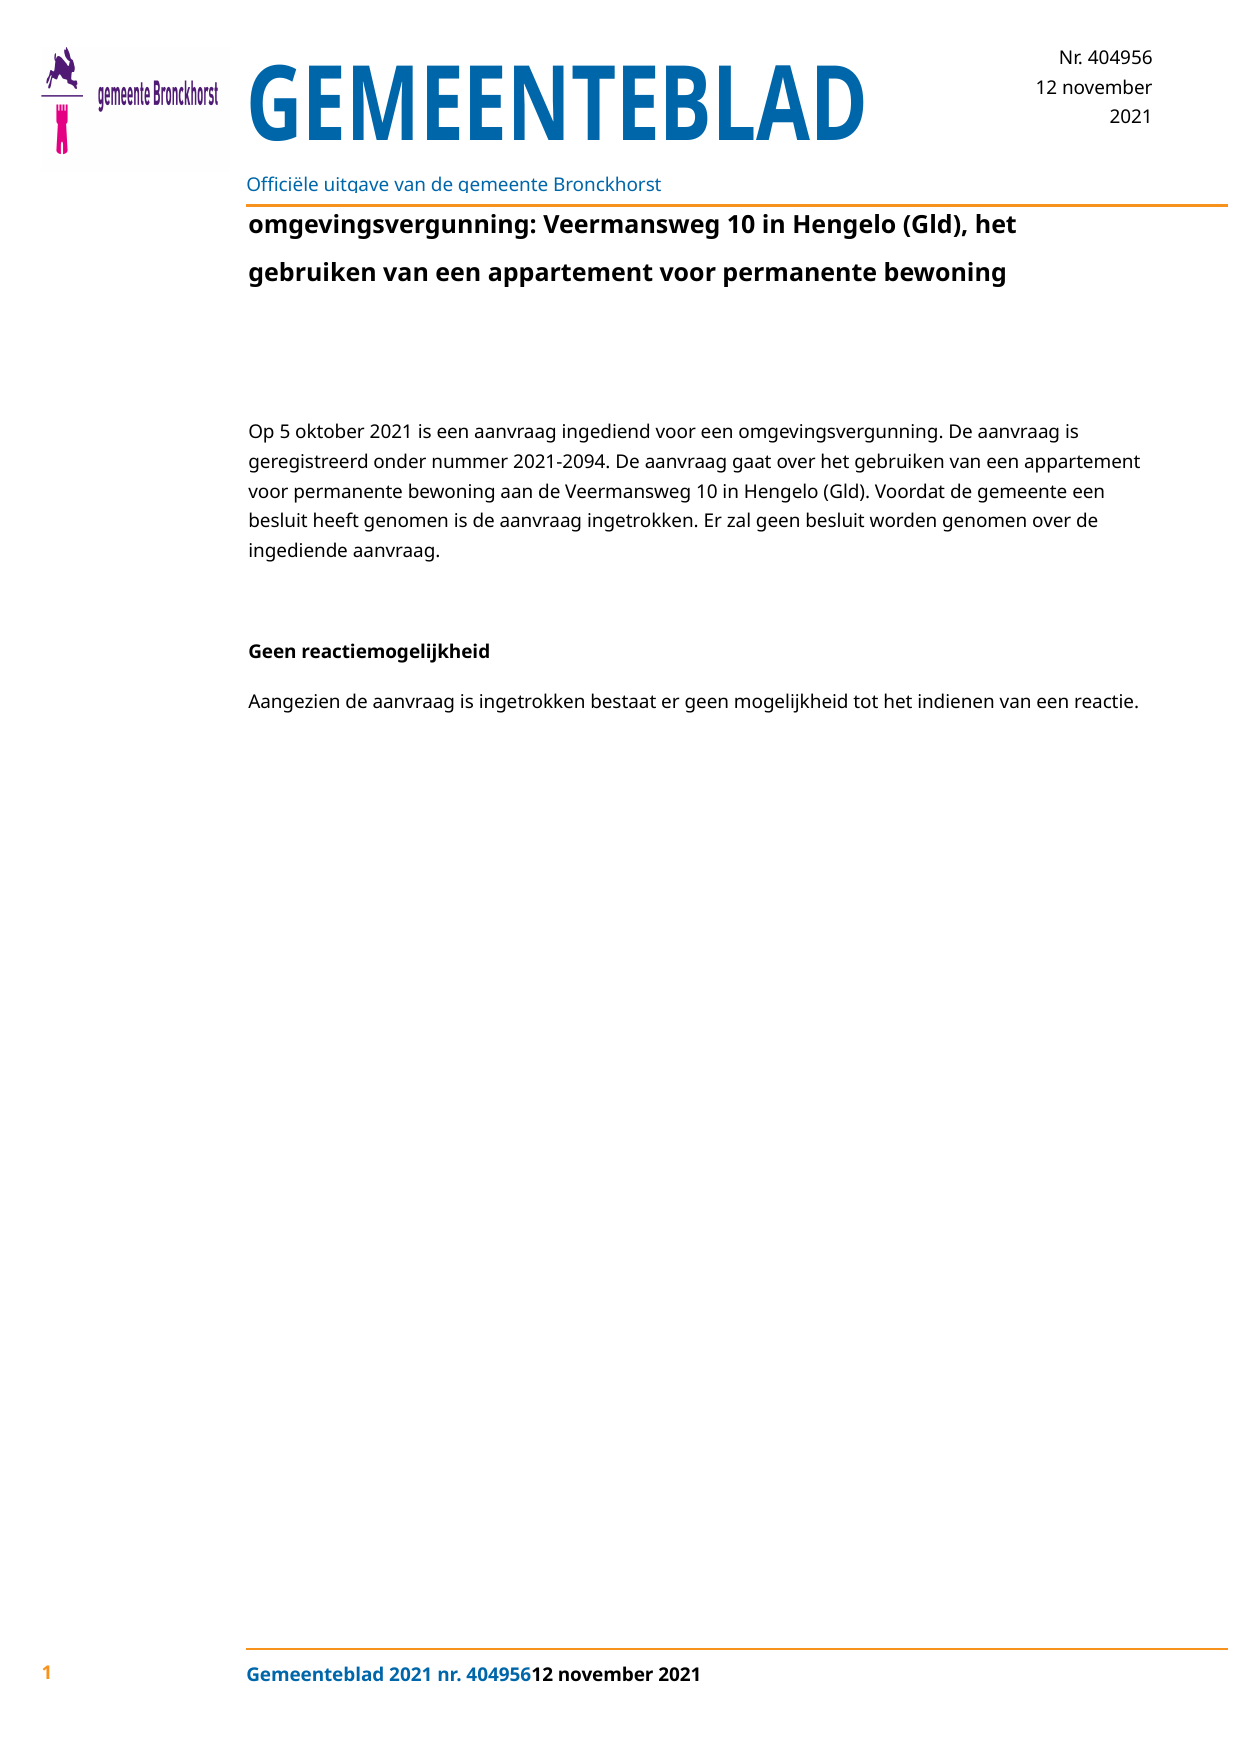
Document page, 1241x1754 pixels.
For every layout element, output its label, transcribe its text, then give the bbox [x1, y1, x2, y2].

text Op 5 oktober 2021 is een aanvraag ingediend voor een omgevingsvergunning. De aanvraag is geregistreerd onder nummer 2021-2094. De aanvraag gaat over het gebruiken van een appartement voor permanente bewoning aan de Veermansweg 10 in Hengelo (Gld). Voordat de gemeente een besluit heeft genomen is de aanvraag ingetrokken. Er zal geen besluit worden genomen over de ingediende aanvraag. [248, 419, 1152, 563]
picture [41, 47, 231, 172]
text Aangezien de aanvraag is ingetrokken bestaat er geen mogelijkheid tot het indienen van een reactie. [248, 688, 1152, 714]
text Geen reactiemogelijkheid [248, 638, 1152, 664]
text omgevingsvergunning: Veermansweg 10 in Hengelo (Gld), het gebruiken van een appartement voor permanente bewoning [248, 207, 1152, 288]
